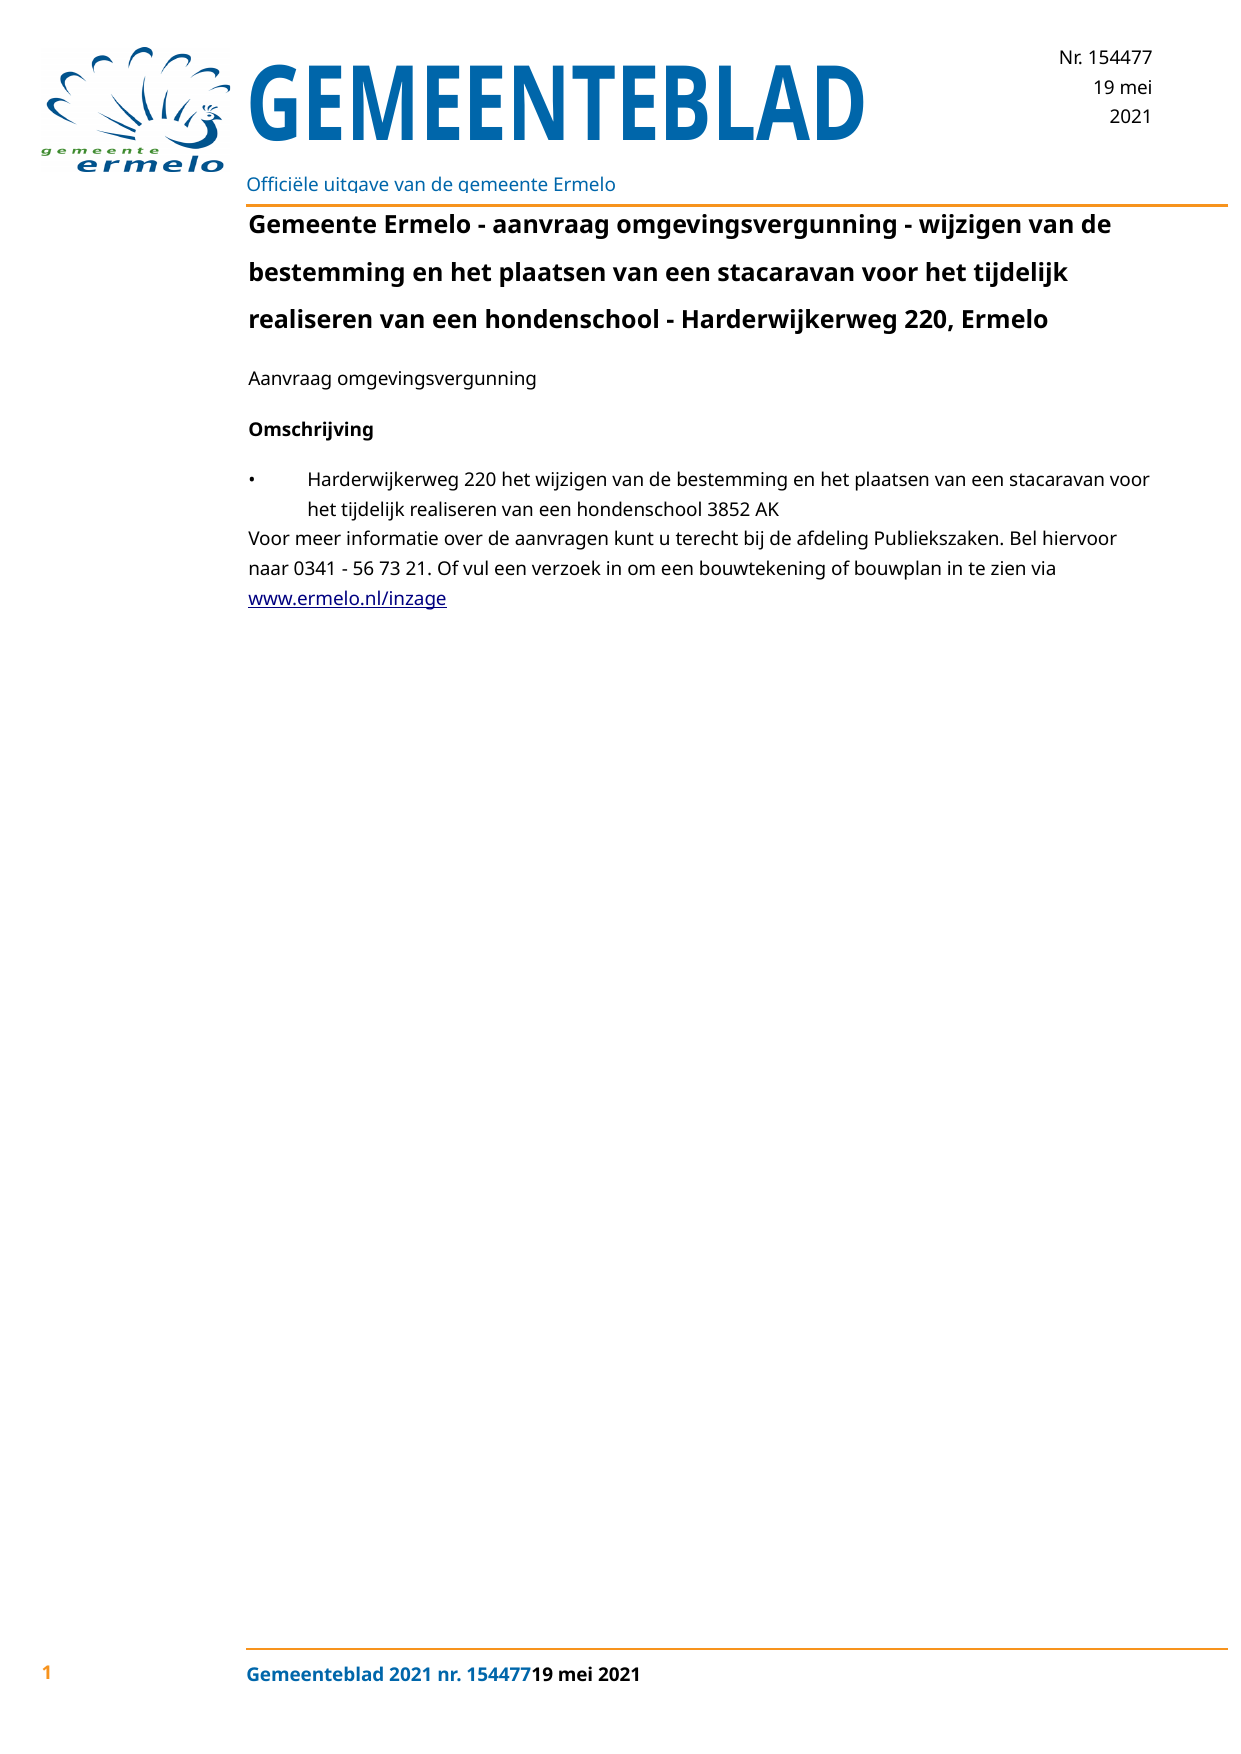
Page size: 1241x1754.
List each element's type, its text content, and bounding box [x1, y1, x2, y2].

picture [41, 47, 231, 172]
text Gemeente Ermelo - aanvraag omgevingsvergunning - wijzigen van de bestemming en het plaatsen van een stacaravan voor het tijdelijk realiseren van een hondenschool - Harderwijkerweg 220, Ermelo [248, 207, 1152, 336]
text Aanvraag omgevingsvergunning [248, 366, 1152, 391]
list Harderwijkerweg 220 het wijzigen van de bestemming en het plaatsen van een stacaravan voor het tijdelijk realiseren van een hondenschool 3852 AK [248, 466, 1152, 522]
text Omschrijving [248, 416, 1152, 442]
text Voor meer informatie over de aanvragen kunt u terecht bij de afdeling Publiekszaken. Bel hiervoor naar 0341 - 56 73 21. Of vul een verzoek in om een bouwtekening of bouwplan in te zien via www.ermelo.nl/inzage [248, 526, 1152, 610]
